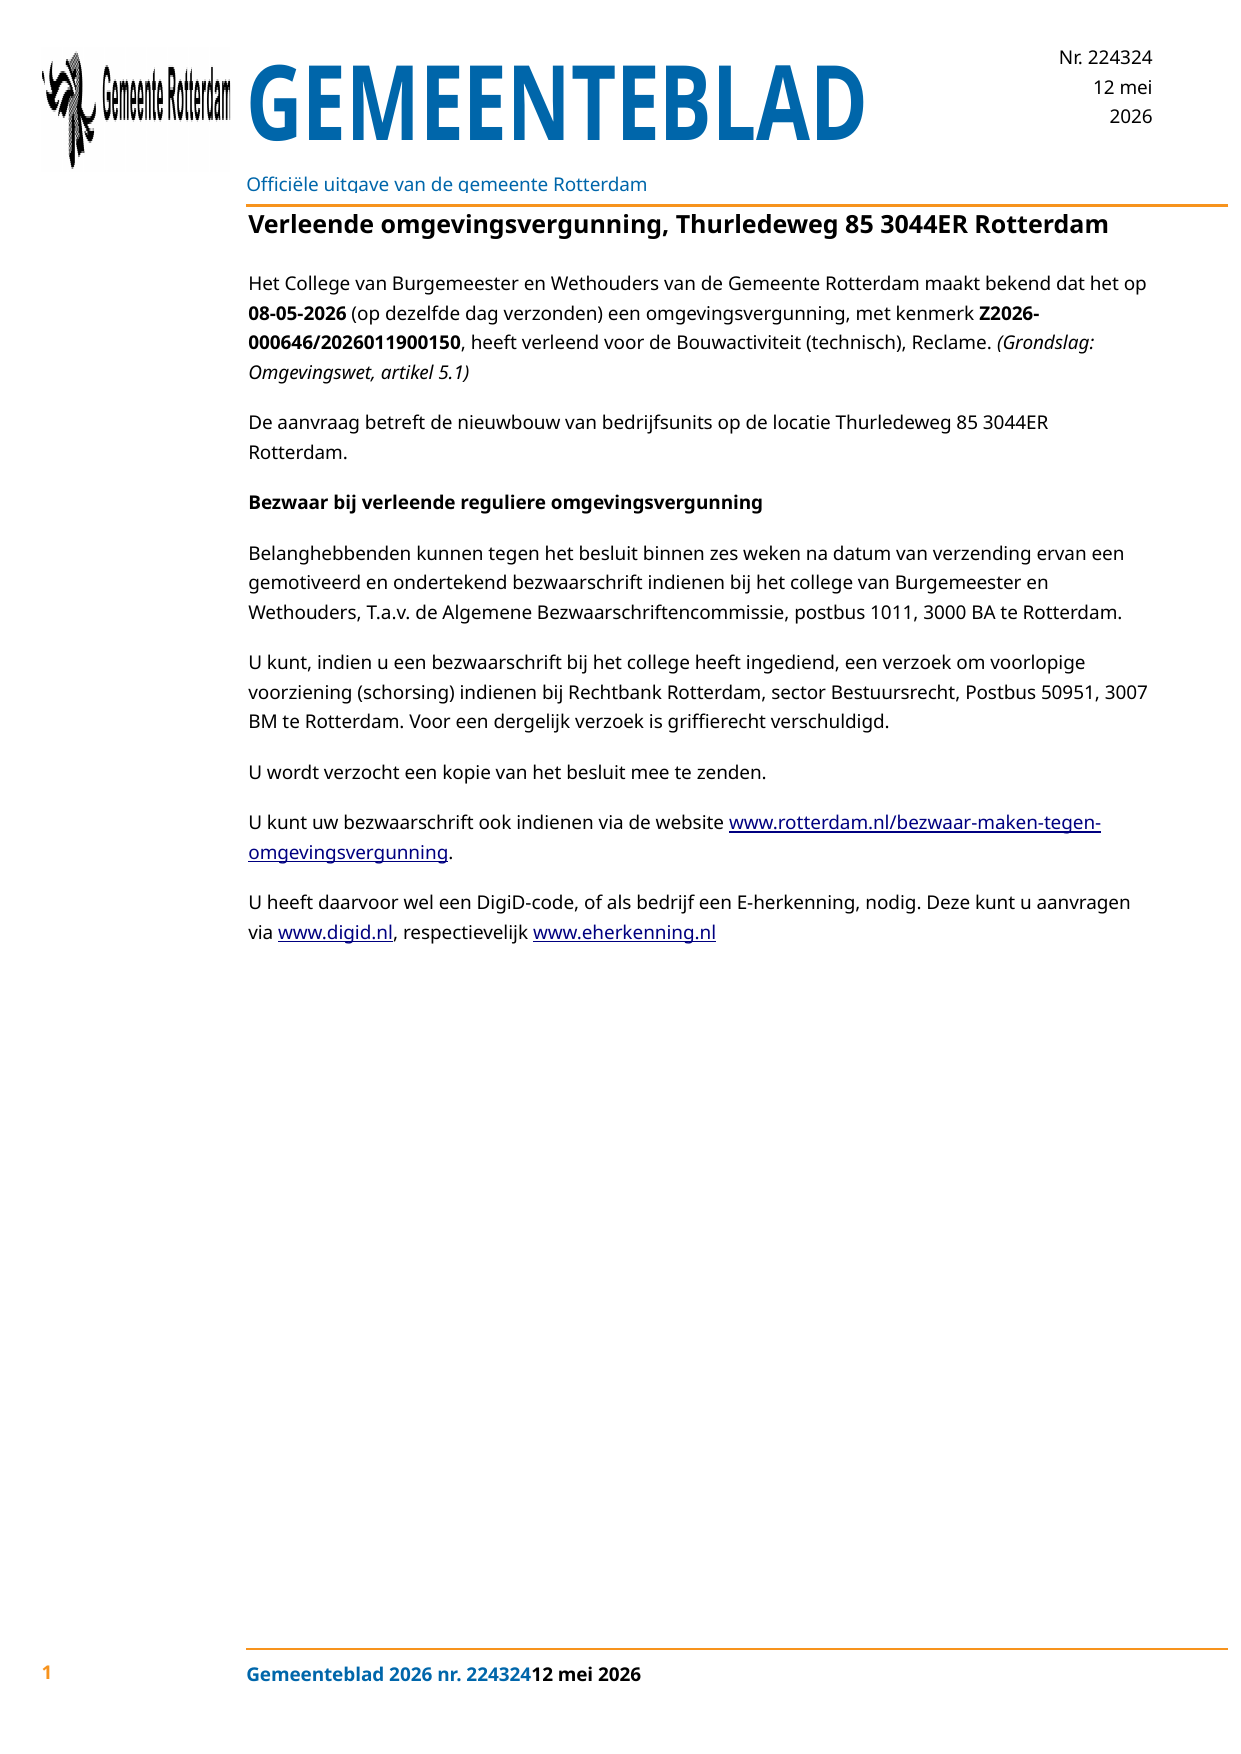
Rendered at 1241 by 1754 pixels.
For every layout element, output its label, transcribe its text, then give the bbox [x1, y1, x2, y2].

text Bezwaar bij verleende reguliere omgevingsvergunning [248, 489, 1152, 515]
text U heeft daarvoor wel een DigiD-code, of als bedrijf een E-herkenning, nodig. Deze kunt u aanvragen via www.digid.nl, respectievelijk www.eherkenning.nl [248, 889, 1152, 945]
text U wordt verzocht een kopie van het besluit mee te zenden. [248, 759, 1152, 785]
text U kunt uw bezwaarschrift ook indienen via de website www.rotterdam.nl/bezwaar-maken-tegen-omgevingsvergunning. [248, 809, 1152, 865]
picture [41, 47, 231, 172]
text De aanvraag betreft de nieuwbouw van bedrijfsunits op de locatie Thurledeweg 85 3044ER Rotterdam. [248, 409, 1152, 465]
text Het College van Burgemeester en Wethouders van de Gemeente Rotterdam maakt bekend dat het op 08-05-2026 (op dezelfde dag verzonden) een omgevingsvergunning, met kenmerk Z2026-000646/2026011900150, heeft verleend voor de Bouwactiviteit (technisch), Reclame. (Grondslag: Omgevingswet, artikel 5.1) [248, 270, 1152, 385]
text Verleende omgevingsvergunning, Thurledeweg 85 3044ER Rotterdam [248, 207, 1152, 241]
text Belanghebbenden kunnen tegen het besluit binnen zes weken na datum van verzending ervan een gemotiveerd en ondertekend bezwaarschrift indienen bij het college van Burgemeester en Wethouders, T.a.v. de Algemene Bezwaarschriftencommissie, postbus 1011, 3000 BA te Rotterdam. [248, 540, 1152, 625]
text U kunt, indien u een bezwaarschrift bij het college heeft ingediend, een verzoek om voorlopige voorziening (schorsing) indienen bij Rechtbank Rotterdam, sector Bestuursrecht, Postbus 50951, 3007 BM te Rotterdam. Voor een dergelijk verzoek is griffierecht verschuldigd. [248, 649, 1152, 734]
